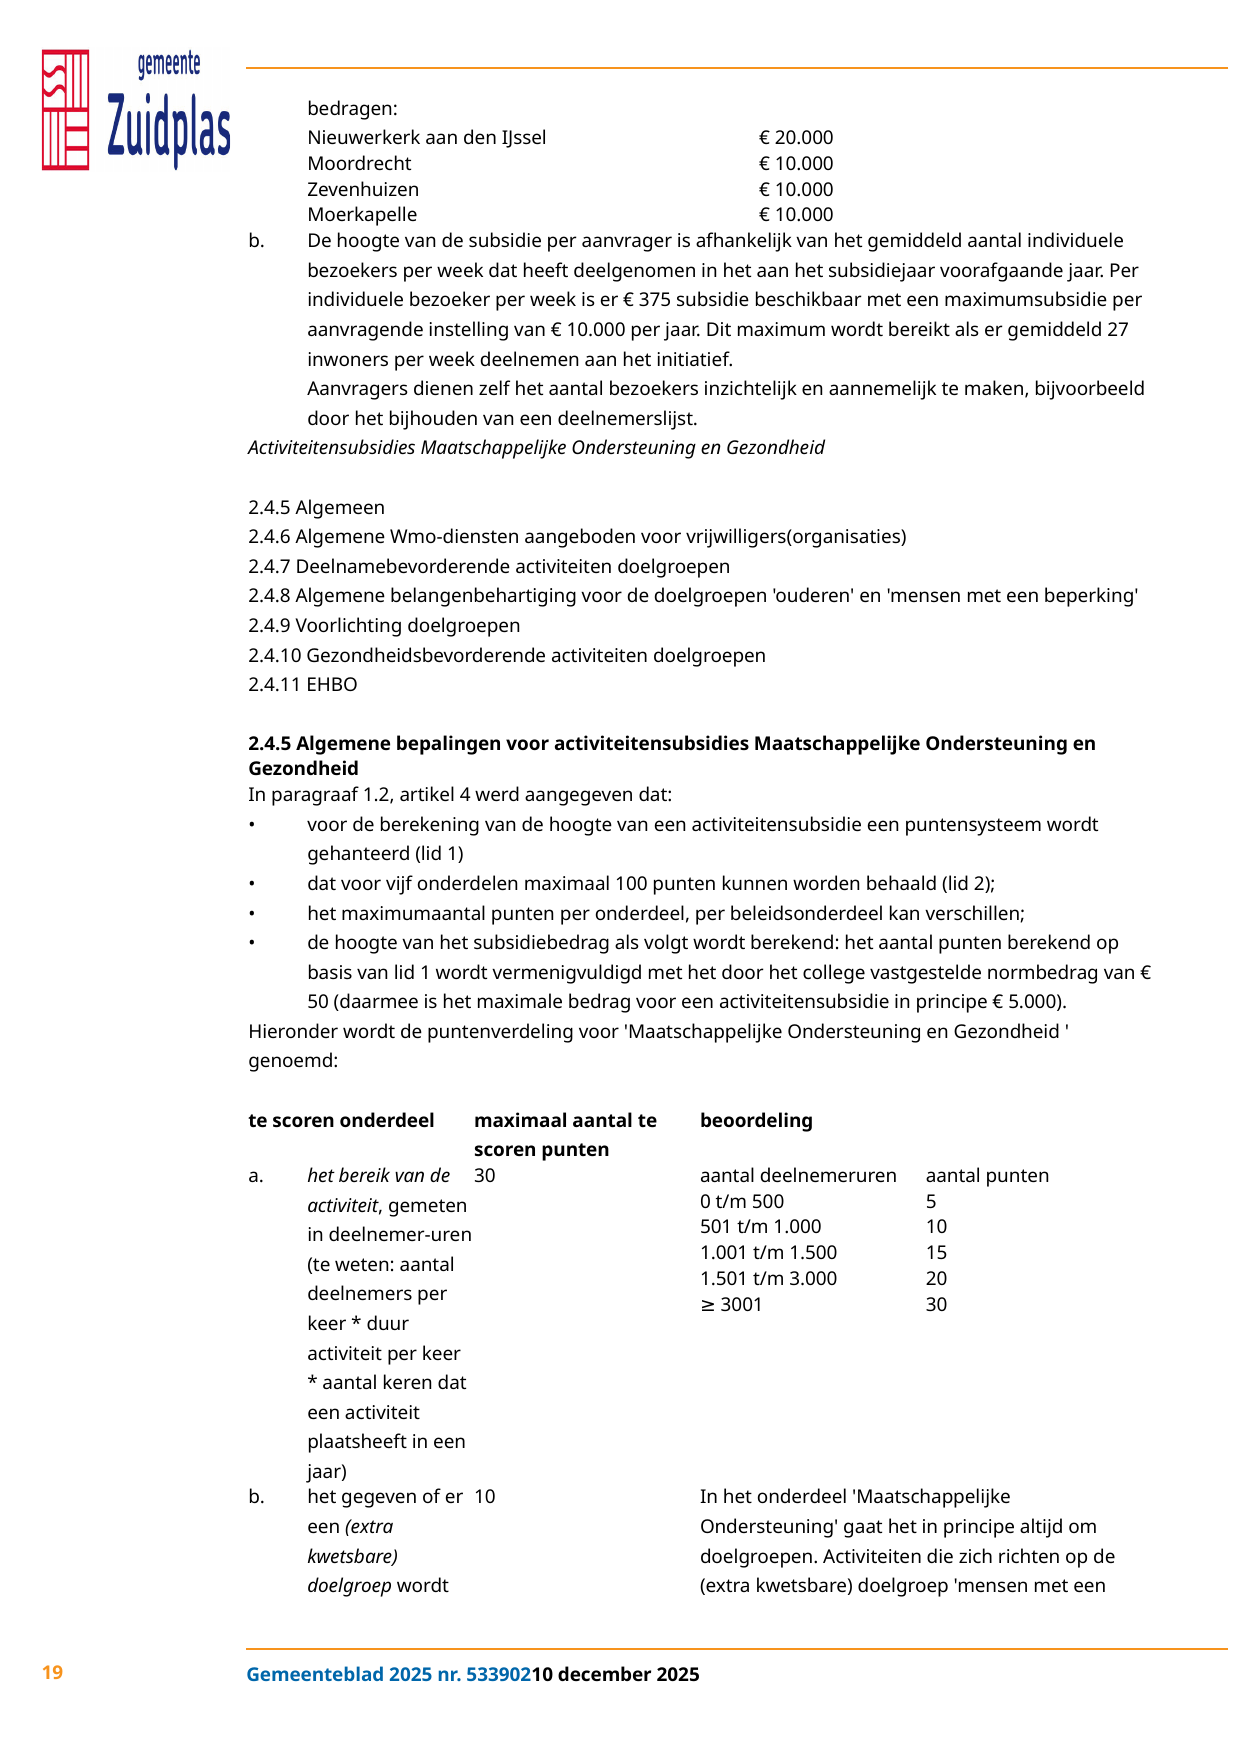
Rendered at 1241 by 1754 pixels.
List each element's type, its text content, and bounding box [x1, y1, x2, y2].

table_cell 1.001 t/m 1.500 [700, 1239, 926, 1265]
table_cell het bereik van de activiteit, gemeten in deelnemer-uren (te weten: aantal deelnemers per keer * duur activiteit per keer * aantal keren dat een activiteit plaatsheeft in een jaar) [248, 1162, 474, 1484]
table_header Nieuwerkerk aan den IJssel [307, 125, 759, 150]
table_header € 20.000 [759, 125, 1211, 150]
table_cell € 10.000 [759, 202, 1211, 227]
table_cell Moordrecht [307, 150, 759, 176]
list de hoogte van het subsidiebedrag als volgt wordt berekend: het aantal punten berekend op basis van lid 1 wordt vermenigvuldigd met het door het college vastgestelde normbedrag van € 50 (daarmee is het maximale bedrag voor een activiteitensubsidie in principe € 5.000). [248, 929, 1152, 1014]
list Aanvragers dienen zelf het aantal bezoekers inzichtelijk en aannemelijk te maken, bijvoorbeeld door het bijhouden van een deelnemerslijst. [248, 375, 1152, 431]
table_cell In het onderdeel 'Maatschappelijke Ondersteuning' gaat het in principe altijd om doelgroepen. Activiteiten die zich richten op de (extra kwetsbare) doelgroep 'mensen met een [700, 1484, 1152, 1598]
list het maximumaantal punten per onderdeel, per beleidsonderdeel kan verschillen; [248, 900, 1152, 925]
text Activiteitensubsidies Maatschappelijke Ondersteuning en Gezondheid [248, 434, 1152, 460]
list bedragen: [248, 95, 1152, 121]
table_cell 1.501 t/m 3.000 [700, 1265, 926, 1291]
table_cell € 10.000 [759, 150, 1211, 176]
table_cell 5 [926, 1188, 1152, 1214]
table_cell Zevenhuizen [307, 176, 759, 202]
table_cell 20 [926, 1265, 1152, 1291]
table_cell € 10.000 [759, 176, 1211, 202]
table_cell aantal deelnemeruren [700, 1162, 926, 1188]
table_header beoordeling [700, 1107, 1152, 1162]
list voor de berekening van de hoogte van een activiteitensubsidie een puntensysteem wordt gehanteerd (lid 1) [248, 811, 1152, 866]
table_cell 30 [926, 1291, 1152, 1484]
table_cell 10 [474, 1484, 700, 1598]
table_cell 10 [926, 1214, 1152, 1239]
table_cell 15 [926, 1239, 1152, 1265]
table_cell 501 t/m 1.000 [700, 1214, 926, 1239]
table_header te scoren onderdeel [248, 1107, 474, 1162]
table_header 2.4.5 Algemeen 2.4.6 Algemene Wmo-diensten aangeboden voor vrijwilligers(organisaties) 2.4.7 Deelnamebevorderende activiteiten doelgroepen 2.4.8 Algemene belangenbehartiging voor de doelgroepen 'ouderen' en 'mensen met een beperking' 2.4.9 Voorlichting doelgroepen 2.4.10 Gezondheidsbevorderende activiteiten doelgroepen 2.4.11 EHBO [248, 494, 1152, 697]
list dat voor vijf onderdelen maximaal 100 punten kunnen worden behaald (lid 2); [248, 870, 1152, 896]
picture [41, 47, 231, 172]
text 2.4.5 Algemene bepalingen voor activiteitensubsidies Maatschappelijke Ondersteuning en Gezondheid [248, 730, 1152, 781]
text Hieronder wordt de puntenverdeling voor 'Maatschappelijke Ondersteuning en Gezondheid ' genoemd: [248, 1018, 1152, 1073]
table_cell ≥ 3001 [700, 1291, 926, 1484]
text In paragraaf 1.2, artikel 4 werd aangegeven dat: [248, 781, 1152, 807]
table_cell aantal punten [926, 1162, 1152, 1188]
table_cell 30 [474, 1162, 700, 1484]
list De hoogte van de subsidie per aanvrager is afhankelijk van het gemiddeld aantal individuele bezoekers per week dat heeft deelgenomen in het aan het subsidiejaar voorafgaande jaar. Per individuele bezoeker per week is er € 375 subsidie beschikbaar met een maximumsubsidie per aanvragende instelling van € 10.000 per jaar. Dit maximum wordt bereikt als er gemiddeld 27 inwoners per week deelnemen aan het initiatief. [248, 227, 1152, 372]
table_cell Moerkapelle [307, 202, 759, 227]
table_header maximaal aantal te scoren punten [474, 1107, 700, 1162]
table_cell het gegeven of er een (extra kwetsbare) doelgroep wordt [248, 1484, 474, 1598]
table_cell 0 t/m 500 [700, 1188, 926, 1214]
